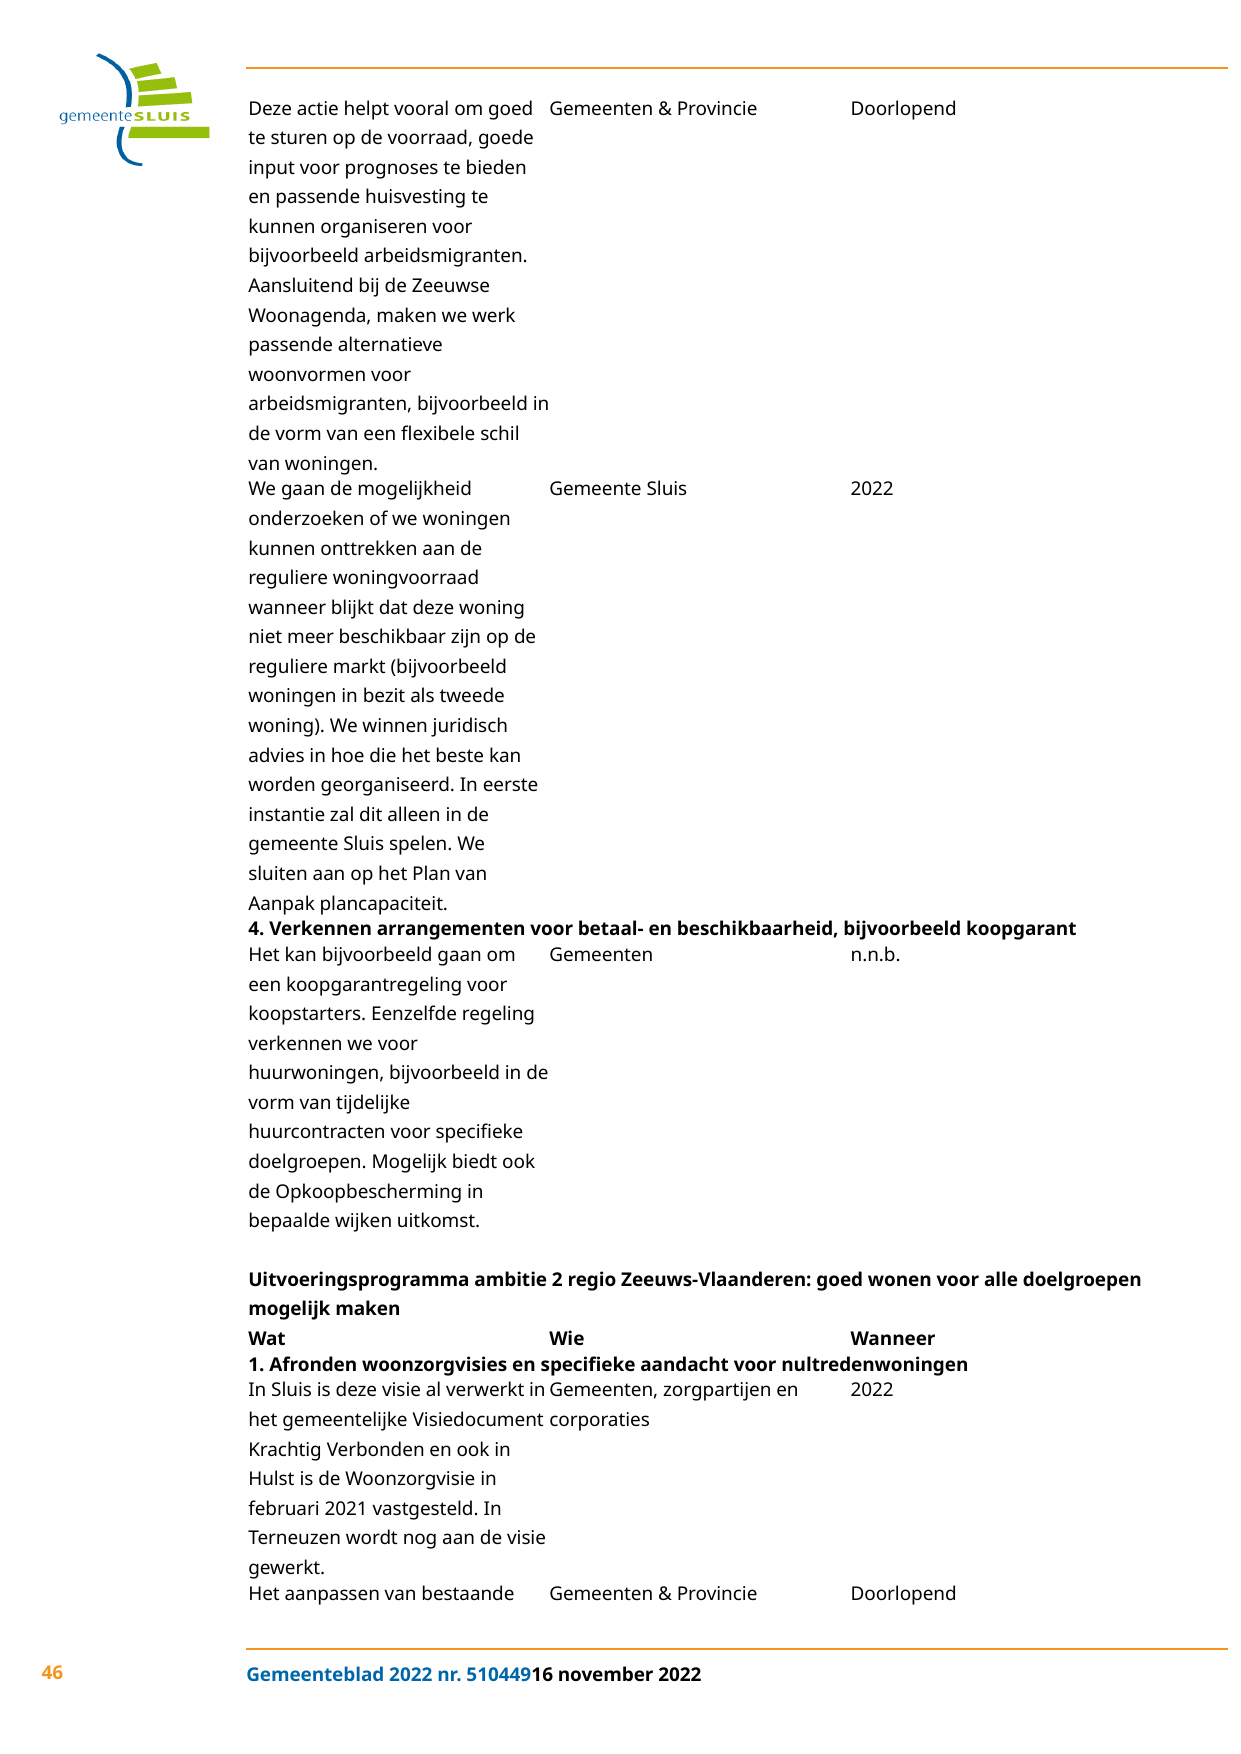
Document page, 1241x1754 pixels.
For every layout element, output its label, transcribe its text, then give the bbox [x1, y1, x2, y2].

table_cell Doorlopend [850, 95, 1152, 476]
table_cell 4. Verkennen arrangementen voor betaal- en beschikbaarheid, bijvoorbeeld koopgarant [248, 915, 1152, 941]
table_header Wanneer [850, 1325, 1152, 1351]
table_cell Gemeenten [549, 941, 850, 1233]
table_header Wat [248, 1325, 549, 1351]
table_cell 2022 [850, 1377, 1152, 1580]
table_cell Gemeenten, zorgpartijen en corporaties [549, 1377, 850, 1580]
table_cell Deze actie helpt vooral om goed te sturen op de voorraad, goede input voor prognoses te bieden en passende huisvesting te kunnen organiseren voor bijvoorbeeld arbeidsmigranten. Aansluitend bij de Zeeuwse Woonagenda, maken we werk passende alternatieve woonvormen voor arbeidsmigranten, bijvoorbeeld in de vorm van een flexibele schil van woningen. [248, 95, 549, 476]
table_cell 1. Afronden woonzorgvisies en specifieke aandacht voor nultredenwoningen [248, 1351, 1152, 1377]
table_cell n.n.b. [850, 941, 1152, 1233]
table_cell 2022 [850, 476, 1152, 915]
table_cell In Sluis is deze visie al verwerkt in het gemeentelijke Visiedocument Krachtig Verbonden en ook in Hulst is de Woonzorgvisie in februari 2021 vastgesteld. In Terneuzen wordt nog aan de visie gewerkt. [248, 1377, 549, 1580]
table_cell We gaan de mogelijkheid onderzoeken of we woningen kunnen onttrekken aan de reguliere woningvoorraad wanneer blijkt dat deze woning niet meer beschikbaar zijn op de reguliere markt (bijvoorbeeld woningen in bezit als tweede woning). We winnen juridisch advies in hoe die het beste kan worden georganiseerd. In eerste instantie zal dit alleen in de gemeente Sluis spelen. We sluiten aan op het Plan van Aanpak plancapaciteit. [248, 476, 549, 915]
table_cell Gemeente Sluis [549, 476, 850, 915]
table_cell Gemeenten & Provincie [549, 95, 850, 476]
picture [41, 47, 231, 172]
text Uitvoeringsprogramma ambitie 2 regio Zeeuws-Vlaanderen: goed wonen voor alle doelgroepen mogelijk maken [248, 1266, 1152, 1321]
table_cell Gemeenten & Provincie [549, 1580, 850, 1606]
table_cell Het aanpassen van bestaande [248, 1580, 549, 1606]
table_header Wie [549, 1325, 850, 1351]
table_cell Het kan bijvoorbeeld gaan om een koopgarantregeling voor koopstarters. Eenzelfde regeling verkennen we voor huurwoningen, bijvoorbeeld in de vorm van tijdelijke huurcontracten voor specifieke doelgroepen. Mogelijk biedt ook de Opkoopbescherming in bepaalde wijken uitkomst. [248, 941, 549, 1233]
table_cell Doorlopend [850, 1580, 1152, 1606]
